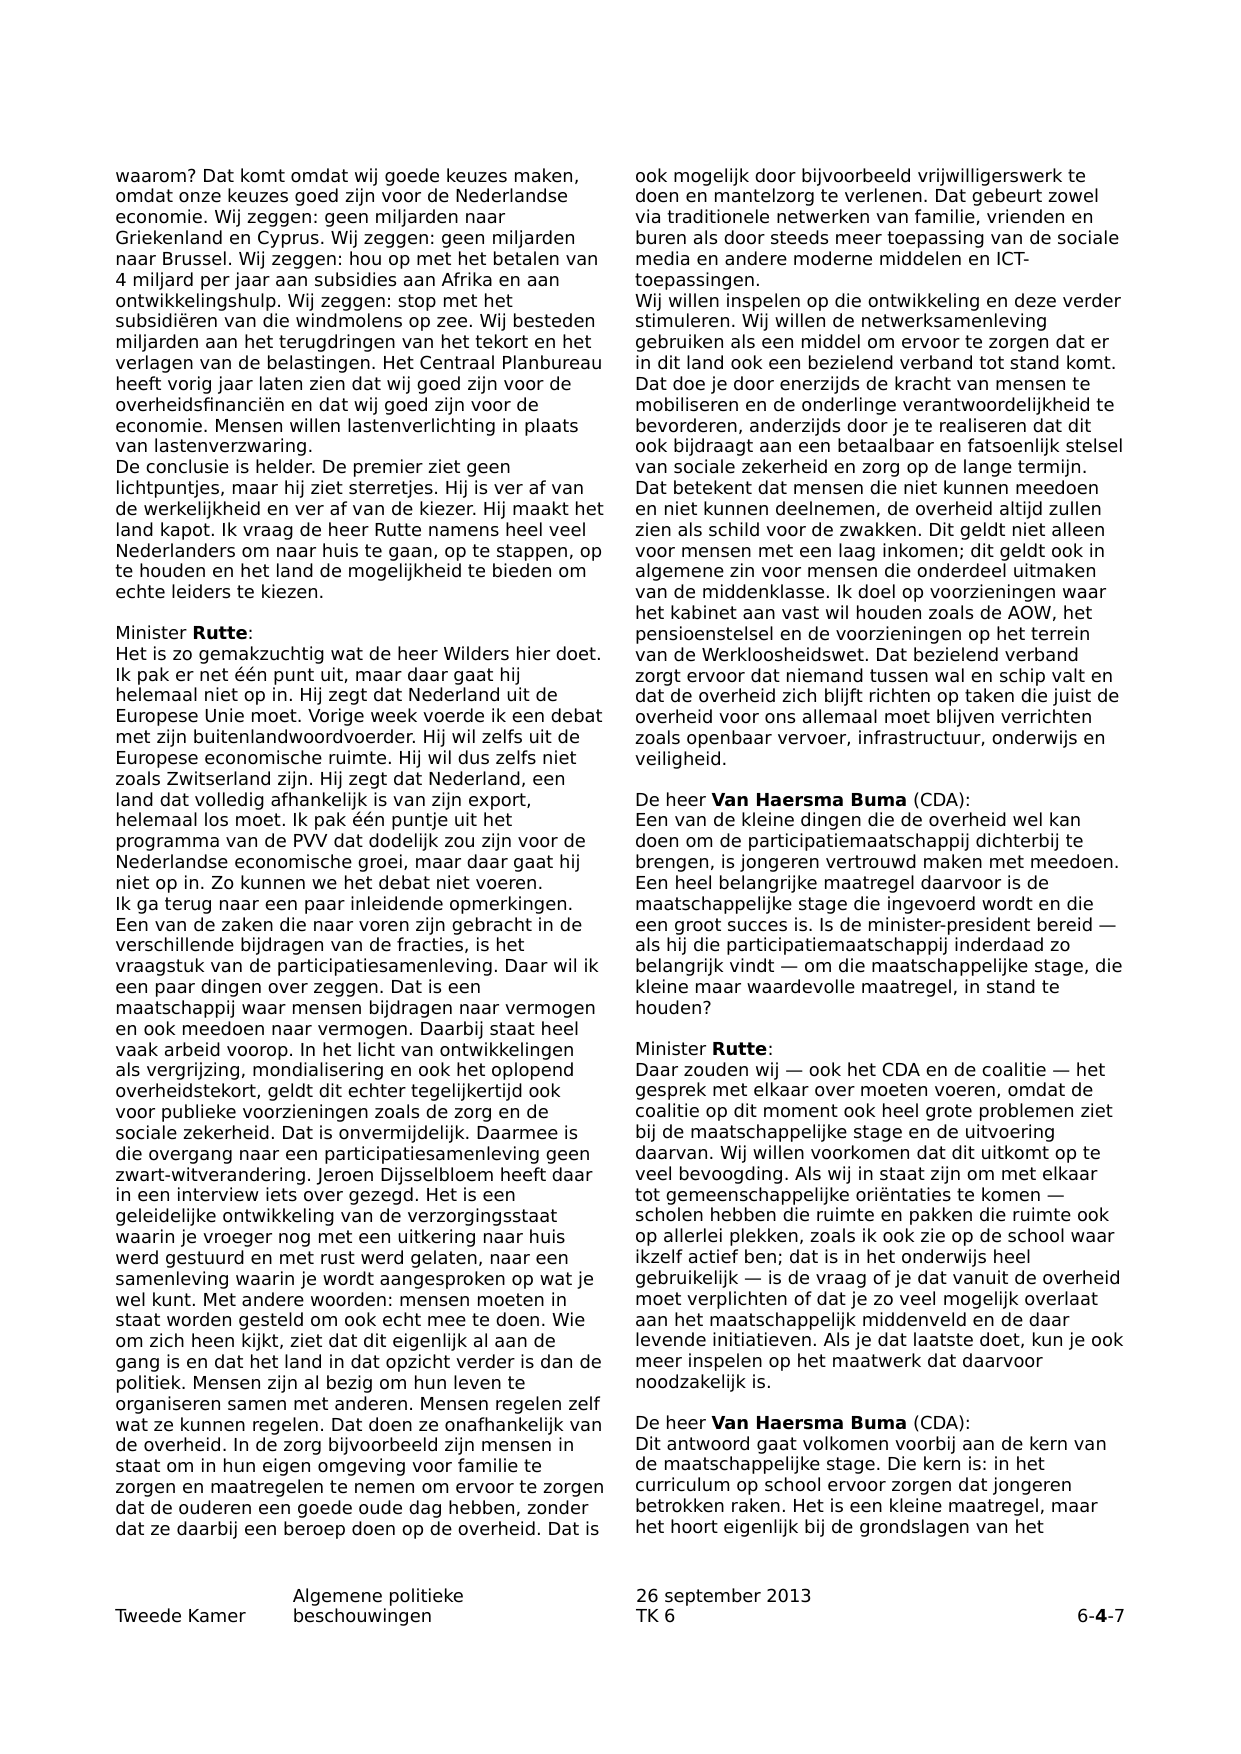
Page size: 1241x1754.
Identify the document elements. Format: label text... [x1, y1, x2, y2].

text De conclusie is helder. De premier ziet geen lichtpuntjes, maar hij ziet sterretjes. Hij is ver af van de werkelijkheid en ver af van de kiezer. Hij maakt het land kapot. Ik vraag de heer Rutte namens heel veel Nederlanders om naar huis te gaan, op te stappen, op te houden en het land de mogelijkheid te bieden om echte leiders te kiezen. [115, 457, 605, 603]
text Daar zouden wij — ook het CDA en de coalitie — het gesprek met elkaar over moeten voeren, omdat de coalitie op dit moment ook heel grote problemen ziet bij de maatschappelijke stage en de uitvoering daarvan. Wij willen voorkomen dat dit uitkomt op te veel bevoogding. Als wij in staat zijn om met elkaar tot gemeenschappelijke oriëntaties te komen — scholen hebben die ruimte en pakken die ruimte ook op allerlei plekken, zoals ik ook zie op de school waar ikzelf actief ben; dat is in het onderwijs heel gebruikelijk — is de vraag of je dat vanuit de overheid moet verplichten of dat je zo veel mogelijk overlaat aan het maatschappelijk middenveld en de daar levende initiatieven. Als je dat laatste doet, kun je ook meer inspelen op het maatwerk dat daarvoor noodzakelijk is. [635, 1059, 1125, 1393]
text Minister Rutte: [635, 1038, 1125, 1059]
text ook mogelijk door bijvoorbeeld vrijwilligerswerk te doen en mantelzorg te verlenen. Dat gebeurt zowel via traditionele netwerken van familie, vrienden en buren als door steeds meer toepassing van de sociale media en andere moderne middelen en ICT-toepassingen. [635, 165, 1125, 290]
text Wij willen inspelen op die ontwikkeling en deze verder stimuleren. Wij willen de netwerksamenleving gebruiken als een middel om ervoor te zorgen dat er in dit land ook een bezielend verband tot stand komt. Dat doe je door enerzijds de kracht van mensen te mobiliseren en de onderlinge verantwoordelijkheid te bevorderen, anderzijds door je te realiseren dat dit ook bijdraagt aan een betaalbaar en fatsoenlijk stelsel van sociale zekerheid en zorg op de lange termijn. Dat betekent dat mensen die niet kunnen meedoen en niet kunnen deelnemen, de overheid altijd zullen zien als schild voor de zwakken. Dit geldt niet alleen voor mensen met een laag inkomen; dit geldt ook in algemene zin voor mensen die onderdeel uitmaken van de middenklasse. Ik doel op voorzieningen waar het kabinet aan vast wil houden zoals de AOW, het pensioenstelsel en de voorzieningen op het terrein van de Werkloosheidswet. Dat bezielend verband zorgt ervoor dat niemand tussen wal en schip valt en dat de overheid zich blijft richten op taken die juist de overheid voor ons allemaal moet blijven verrichten zoals openbaar vervoer, infrastructuur, onderwijs en veiligheid. [635, 290, 1125, 769]
text Dit antwoord gaat volkomen voorbij aan de kern van de maatschappelijke stage. Die kern is: in het curriculum op school ervoor zorgen dat jongeren betrokken raken. Het is een kleine maatregel, maar het hoort eigenlijk bij de grondslagen van het [635, 1433, 1125, 1537]
text Minister Rutte: [115, 623, 605, 643]
text Een van de kleine dingen die de overheid wel kan doen om de participatiemaatschappij dichterbij te brengen, is jongeren vertrouwd maken met meedoen. Een heel belangrijke maatregel daarvoor is de maatschappelijke stage die ingevoerd wordt en die een groot succes is. Is de minister-president bereid — als hij die participatiemaatschappij inderdaad zo belangrijk vindt — om die maatschappelijke stage, die kleine maar waardevolle maatregel, in stand te houden? [635, 810, 1125, 1018]
text Ik ga terug naar een paar inleidende opmerkingen. Een van de zaken die naar voren zijn gebracht in de verschillende bijdragen van de fracties, is het vraagstuk van de participatiesamenleving. Daar wil ik een paar dingen over zeggen. Dat is een maatschappij waar mensen bijdragen naar vermogen en ook meedoen naar vermogen. Daarbij staat heel vaak arbeid voorop. In het licht van ontwikkelingen als vergrijzing, mondialisering en ook het oplopend overheidstekort, geldt dit echter tegelijkertijd ook voor publieke voorzieningen zoals de zorg en de sociale zekerheid. Dat is onvermijdelijk. Daarmee is die overgang naar een participatiesamenleving geen zwart-witverandering. Jeroen Dijsselbloem heeft daar in een interview iets over gezegd. Het is een geleidelijke ontwikkeling van de verzorgingsstaat waarin je vroeger nog met een uitkering naar huis werd gestuurd en met rust werd gelaten, naar een samenleving waarin je wordt aangesproken op wat je wel kunt. Met andere woorden: mensen moeten in staat worden gesteld om ook echt mee te doen. Wie om zich heen kijkt, ziet dat dit eigenlijk al aan de gang is en dat het land in dat opzicht verder is dan de politiek. Mensen zijn al bezig om hun leven te organiseren samen met anderen. Mensen regelen zelf wat ze kunnen regelen. Dat doen ze onafhankelijk van de overheid. In de zorg bijvoorbeeld zijn mensen in staat om in hun eigen omgeving voor familie te zorgen en maatregelen te nemen om ervoor te zorgen dat de ouderen een goede oude dag hebben, zonder dat ze daarbij een beroep doen op de overheid. Dat is [115, 893, 605, 1539]
text Het is zo gemakzuchtig wat de heer Wilders hier doet. Ik pak er net één punt uit, maar daar gaat hij helemaal niet op in. Hij zegt dat Nederland uit de Europese Unie moet. Vorige week voerde ik een debat met zijn buitenlandwoordvoerder. Hij wil zelfs uit de Europese economische ruimte. Hij wil dus zelfs niet zoals Zwitserland zijn. Hij zegt dat Nederland, een land dat volledig afhankelijk is van zijn export, helemaal los moet. Ik pak één puntje uit het programma van de PVV dat dodelijk zou zijn voor de Nederlandse economische groei, maar daar gaat hij niet op in. Zo kunnen we het debat niet voeren. [115, 643, 605, 893]
text De heer Van Haersma Buma (CDA): [635, 789, 1125, 810]
text waarom? Dat komt omdat wij goede keuzes maken, omdat onze keuzes goed zijn voor de Nederlandse economie. Wij zeggen: geen miljarden naar Griekenland en Cyprus. Wij zeggen: geen miljarden naar Brussel. Wij zeggen: hou op met het betalen van 4 miljard per jaar aan subsidies aan Afrika en aan ontwikkelingshulp. Wij zeggen: stop met het subsidiëren van die windmolens op zee. Wij besteden miljarden aan het terugdringen van het tekort en het verlagen van de belastingen. Het Centraal Planbureau heeft vorig jaar laten zien dat wij goed zijn voor de overheidsfinanciën en dat wij goed zijn voor de economie. Mensen willen lastenverlichting in plaats van lastenverzwaring. [115, 165, 605, 457]
text De heer Van Haersma Buma (CDA): [635, 1413, 1125, 1433]
